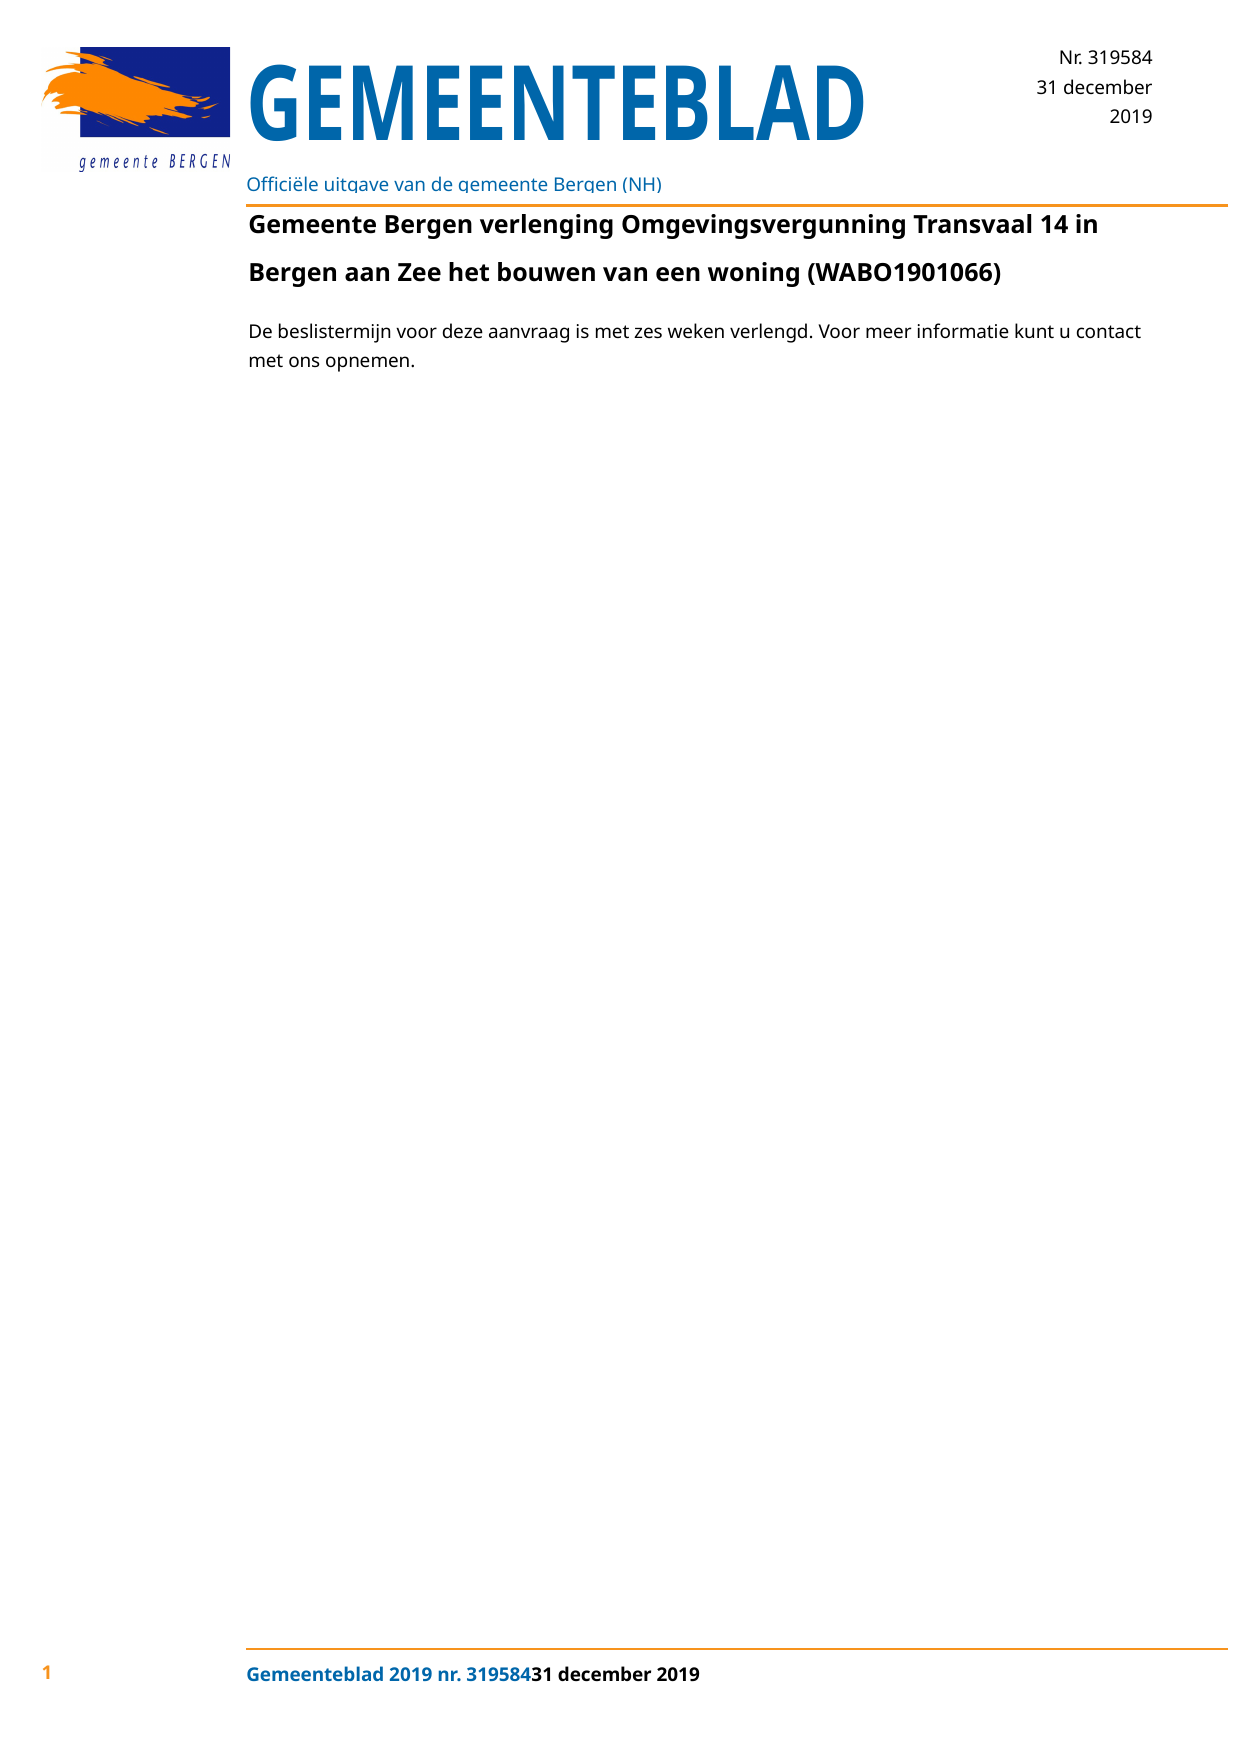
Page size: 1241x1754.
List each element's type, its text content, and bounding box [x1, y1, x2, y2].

picture [41, 47, 231, 172]
text Gemeente Bergen verlenging Omgevingsvergunning Transvaal 14 in Bergen aan Zee het bouwen van een woning (WABO1901066) [248, 207, 1152, 288]
text De beslistermijn voor deze aanvraag is met zes weken verlengd. Voor meer informatie kunt u contact met ons opnemen. [248, 318, 1152, 373]
